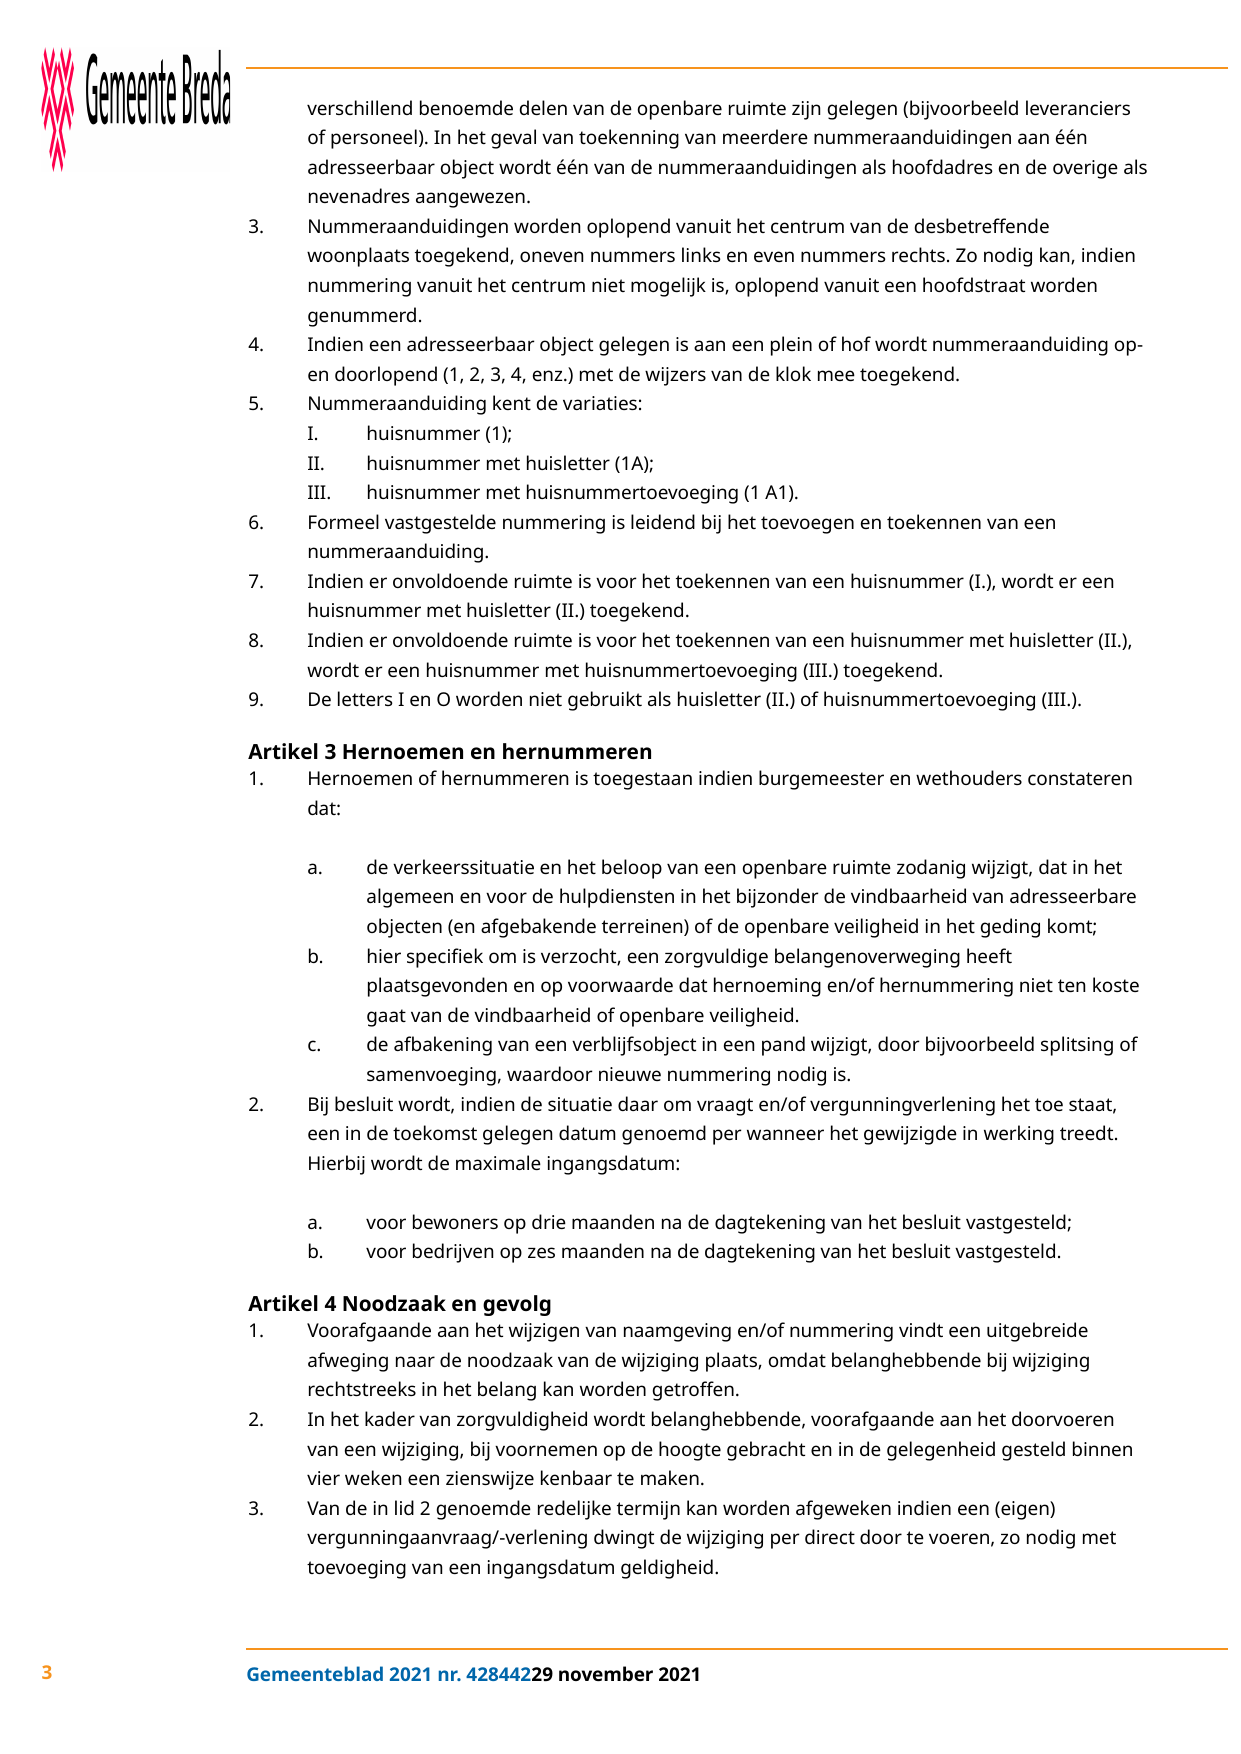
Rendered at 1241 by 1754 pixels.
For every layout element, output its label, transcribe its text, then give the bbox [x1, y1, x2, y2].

picture [41, 47, 231, 172]
list Van de in lid 2 genoemde redelijke termijn kan worden afgeweken indien een (eigen) vergunningaanvraag/-verlening dwingt de wijziging per direct door te voeren, zo nodig met toevoeging van een ingangsdatum geldigheid. [248, 1495, 1152, 1580]
list In het kader van zorgvuldigheid wordt belanghebbende, voorafgaande aan het doorvoeren van een wijziging, bij voornemen op de hoogte gebracht en in de gelegenheid gesteld binnen vier weken een zienswijze kenbaar te maken. [248, 1406, 1152, 1491]
list Bij besluit wordt, indien de situatie daar om vraagt en/of vergunningverlening het toe staat, een in de toekomst gelegen datum genoemd per wanneer het gewijzigde in werking treedt. Hierbij wordt de maximale ingangsdatum: [248, 1091, 1152, 1176]
list hier specifiek om is verzocht, een zorgvuldige belangenoverweging heeft plaatsgevonden en op voorwaarde dat hernoeming en/of hernummering niet ten koste gaat van de vindbaarheid of openbare veiligheid. [307, 943, 1152, 1028]
list Indien er onvoldoende ruimte is voor het toekennen van een huisnummer (I.), wordt er een huisnummer met huisletter (II.) toegekend. [248, 568, 1152, 623]
list Nummeraanduiding kent de variaties: [248, 391, 1152, 416]
list Voorafgaande aan het wijzigen van naamgeving en/of nummering vindt een uitgebreide afweging naar de noodzaak van de wijziging plaats, omdat belanghebbende bij wijziging rechtstreeks in het belang kan worden getroffen. [248, 1317, 1152, 1402]
list Formeel vastgestelde nummering is leidend bij het toevoegen en toekennen van een nummeraanduiding. [248, 509, 1152, 564]
list Indien een adresseerbaar object gelegen is aan een plein of hof wordt nummeraanduiding op- en doorlopend (1, 2, 3, 4, enz.) met de wijzers van de klok mee toegekend. [248, 331, 1152, 387]
list huisnummer met huisletter (1A); [307, 450, 1152, 476]
list de afbakening van een verblijfsobject in een pand wijzigt, door bijvoorbeeld splitsing of samenvoeging, waardoor nieuwe nummering nodig is. [307, 1032, 1152, 1087]
list verschillend benoemde delen van de openbare ruimte zijn gelegen (bijvoorbeeld leveranciers of personeel). In het geval van toekenning van meerdere nummeraanduidingen aan één adresseerbaar object wordt één van de nummeraanduidingen als hoofdadres en de overige als nevenadres aangewezen. [248, 95, 1152, 209]
list voor bedrijven op zes maanden na de dagtekening van het besluit vastgesteld. [307, 1239, 1152, 1264]
list de verkeerssituatie en het beloop van een openbare ruimte zodanig wijzigt, dat in het algemeen en voor de hulpdiensten in het bijzonder de vindbaarheid van adresseerbare objecten (en afgebakende terreinen) of de openbare veiligheid in het geding komt; [307, 854, 1152, 939]
list Hernoemen of hernummeren is toegestaan indien burgemeester en wethouders constateren dat: [248, 765, 1152, 821]
text Artikel 4 Noodzaak en gevolg [248, 1289, 1152, 1317]
text Artikel 3 Hernoemen en hernummeren [248, 737, 1152, 765]
list huisnummer (1); [307, 420, 1152, 446]
list Indien er onvoldoende ruimte is voor het toekennen van een huisnummer met huisletter (II.), wordt er een huisnummer met huisnummertoevoeging (III.) toegekend. [248, 627, 1152, 683]
list Nummeraanduidingen worden oplopend vanuit het centrum van de desbetreffende woonplaats toegekend, oneven nummers links en even nummers rechts. Zo nodig kan, indien nummering vanuit het centrum niet mogelijk is, oplopend vanuit een hoofdstraat worden genummerd. [248, 213, 1152, 328]
list De letters I en O worden niet gebruikt als huisletter (II.) of huisnummertoevoeging (III.). [248, 686, 1152, 712]
list voor bewoners op drie maanden na de dagtekening van het besluit vastgesteld; [307, 1209, 1152, 1235]
list huisnummer met huisnummertoevoeging (1 A1). [307, 479, 1152, 505]
